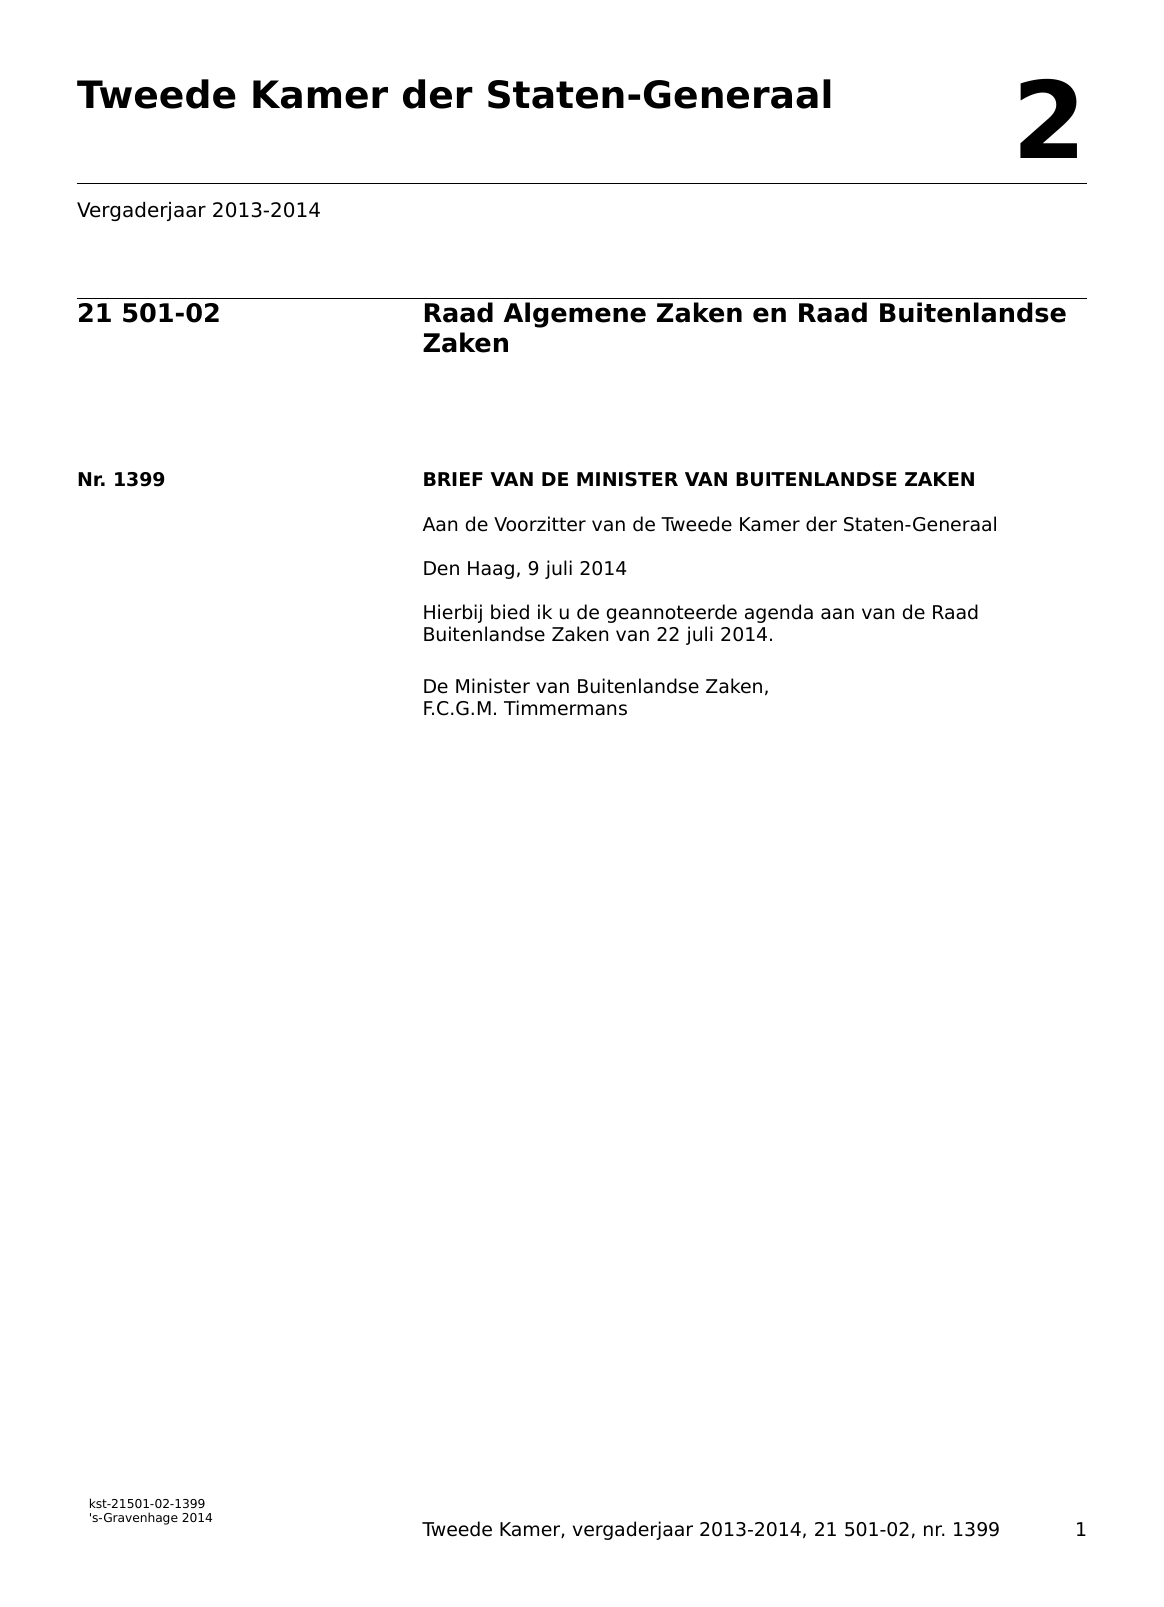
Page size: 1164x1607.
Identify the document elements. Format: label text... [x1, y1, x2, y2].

subtitle Nr. 1399 BRIEF VAN DE MINISTER VAN BUITENLANDSE ZAKEN [77, 469, 1087, 491]
table_header 2 [886, 59, 1087, 183]
subtitle 21 501-02 Raad Algemene Zaken en Raad Buitenlandse Zaken [77, 299, 1087, 358]
text kst-21501-02-1399 [88, 1497, 323, 1511]
text Aan de Voorzitter van de Tweede Kamer der Staten-Generaal [422, 513, 1087, 536]
text De Minister van Buitenlandse Zaken, F.C.G.M. Timmermans [422, 676, 1087, 720]
table_cell Vergaderjaar 2013-2014 [77, 184, 1087, 298]
text Hierbij bied ik u de geannoteerde agenda aan van de Raad Buitenlandse Zaken van 22 juli 2014. [422, 602, 1087, 646]
table_header Tweede Kamer der Staten-Generaal [77, 59, 886, 183]
text Den Haag, 9 juli 2014 [422, 558, 1087, 580]
text 's-Gravenhage 2014 [88, 1511, 323, 1525]
